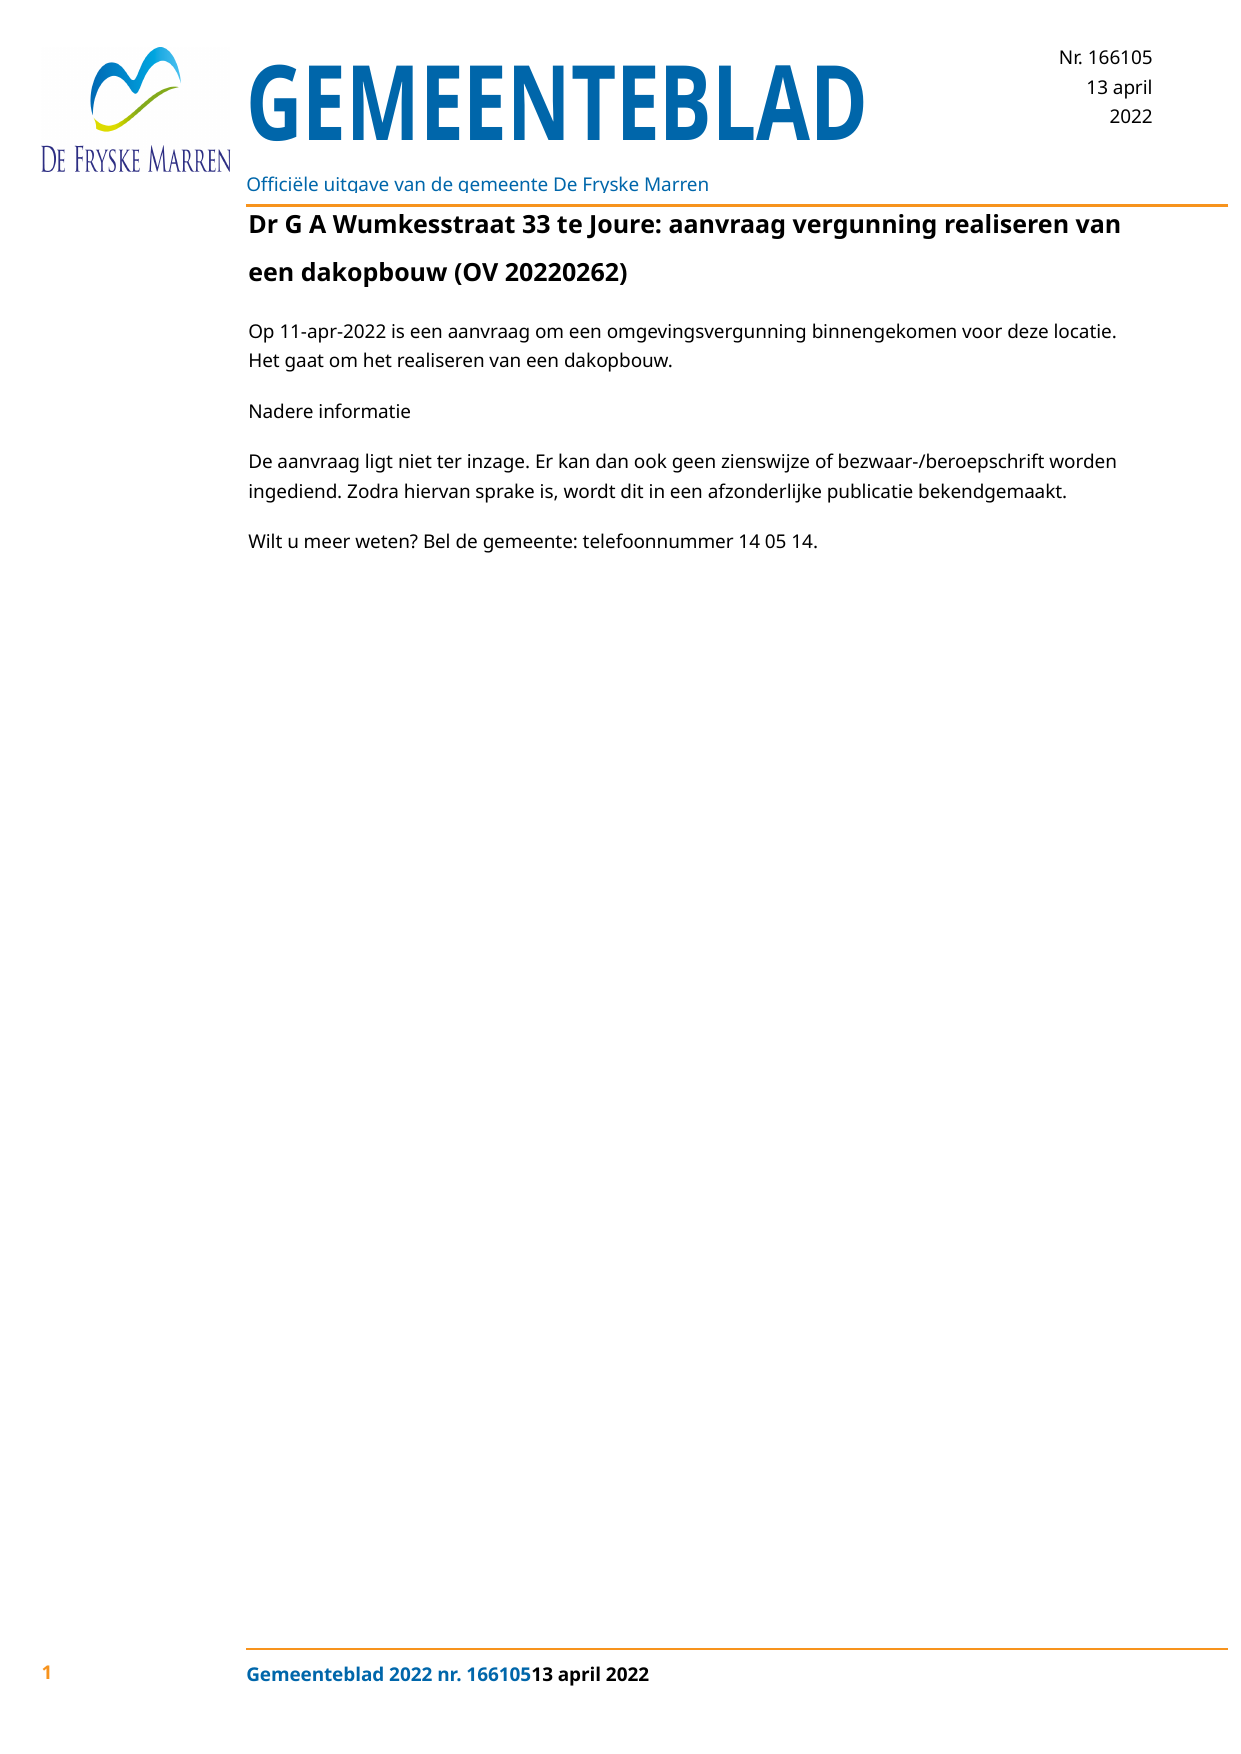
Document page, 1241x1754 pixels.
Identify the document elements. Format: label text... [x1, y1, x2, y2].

text Op 11-apr-2022 is een aanvraag om een omgevingsvergunning binnengekomen voor deze locatie. Het gaat om het realiseren van een dakopbouw. [248, 318, 1152, 373]
text Dr G A Wumkesstraat 33 te Joure: aanvraag vergunning realiseren van een dakopbouw (OV 20220262) [248, 207, 1152, 288]
text Wilt u meer weten? Bel de gemeente: telefoonnummer 14 05 14. [248, 528, 1152, 554]
text Nadere informatie [248, 398, 1152, 424]
text De aanvraag ligt niet ter inzage. Er kan dan ook geen zienswijze of bezwaar-/beroepschrift worden ingediend. Zodra hiervan sprake is, wordt dit in een afzonderlijke publicatie bekendgemaakt. [248, 448, 1152, 504]
picture [41, 47, 231, 172]
